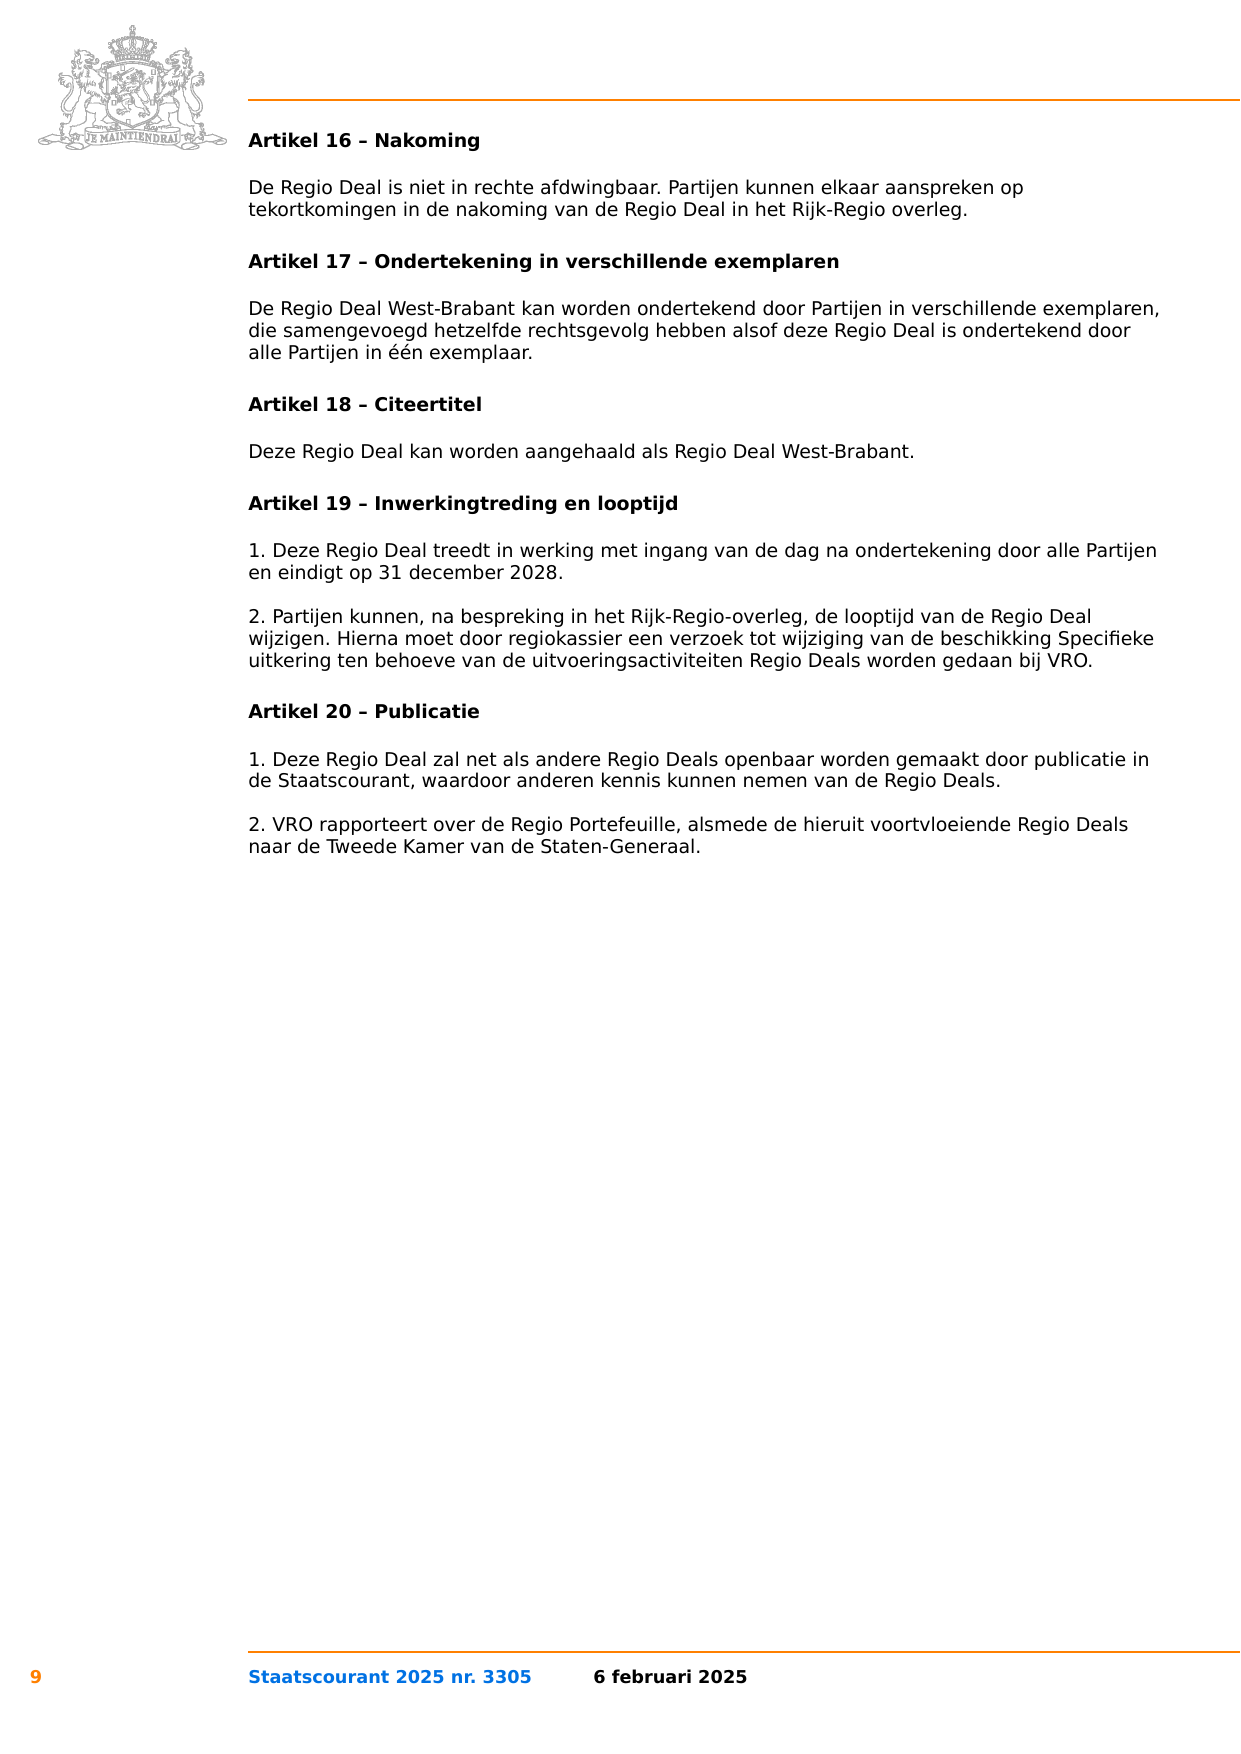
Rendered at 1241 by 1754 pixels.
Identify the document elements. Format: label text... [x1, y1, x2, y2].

text De Regio Deal is niet in rechte afdwingbaar. Partijen kunnen elkaar aanspreken op tekortkomingen in de nakoming van de Regio Deal in het Rijk-Regio overleg. [248, 177, 1163, 221]
text 1. Deze Regio Deal zal net als andere Regio Deals openbaar worden gemaakt door publicatie in de Staatscourant, waardoor anderen kennis kunnen nemen van de Regio Deals. [248, 748, 1163, 792]
text 2. VRO rapporteert over de Regio Portefeuille, alsmede de hieruit voortvloeiende Regio Deals naar de Tweede Kamer van de Staten-Generaal. [248, 814, 1163, 858]
text 2. Partijen kunnen, na bespreking in het Rijk-Regio-overleg, de looptijd van de Regio Deal wijzigen. Hierna moet door regiokassier een verzoek tot wijziging van de beschikking Specifieke uitkering ten behoeve van de uitvoeringsactiviteiten Regio Deals worden gedaan bij VRO. [248, 606, 1163, 671]
text 1. Deze Regio Deal treedt in werking met ingang van de dag na ondertekening door alle Partijen en eindigt op 31 december 2028. [248, 540, 1163, 584]
subtitle Artikel 17 – Ondertekening in verschillende exemplaren [248, 251, 1163, 273]
subtitle Artikel 19 – Inwerkingtreding en looptijd [248, 493, 1163, 515]
picture [38, 25, 227, 150]
subtitle Artikel 20 – Publicatie [248, 701, 1163, 723]
text De Regio Deal West-Brabant kan worden ondertekend door Partijen in verschillende exemplaren, die samengevoegd hetzelfde rechtsgevolg hebben alsof deze Regio Deal is ondertekend door alle Partijen in één exemplaar. [248, 298, 1163, 364]
subtitle Artikel 18 – Citeertitel [248, 394, 1163, 416]
text Deze Regio Deal kan worden aangehaald als Regio Deal West-Brabant. [248, 441, 1163, 463]
subtitle Artikel 16 – Nakoming [248, 130, 1163, 152]
